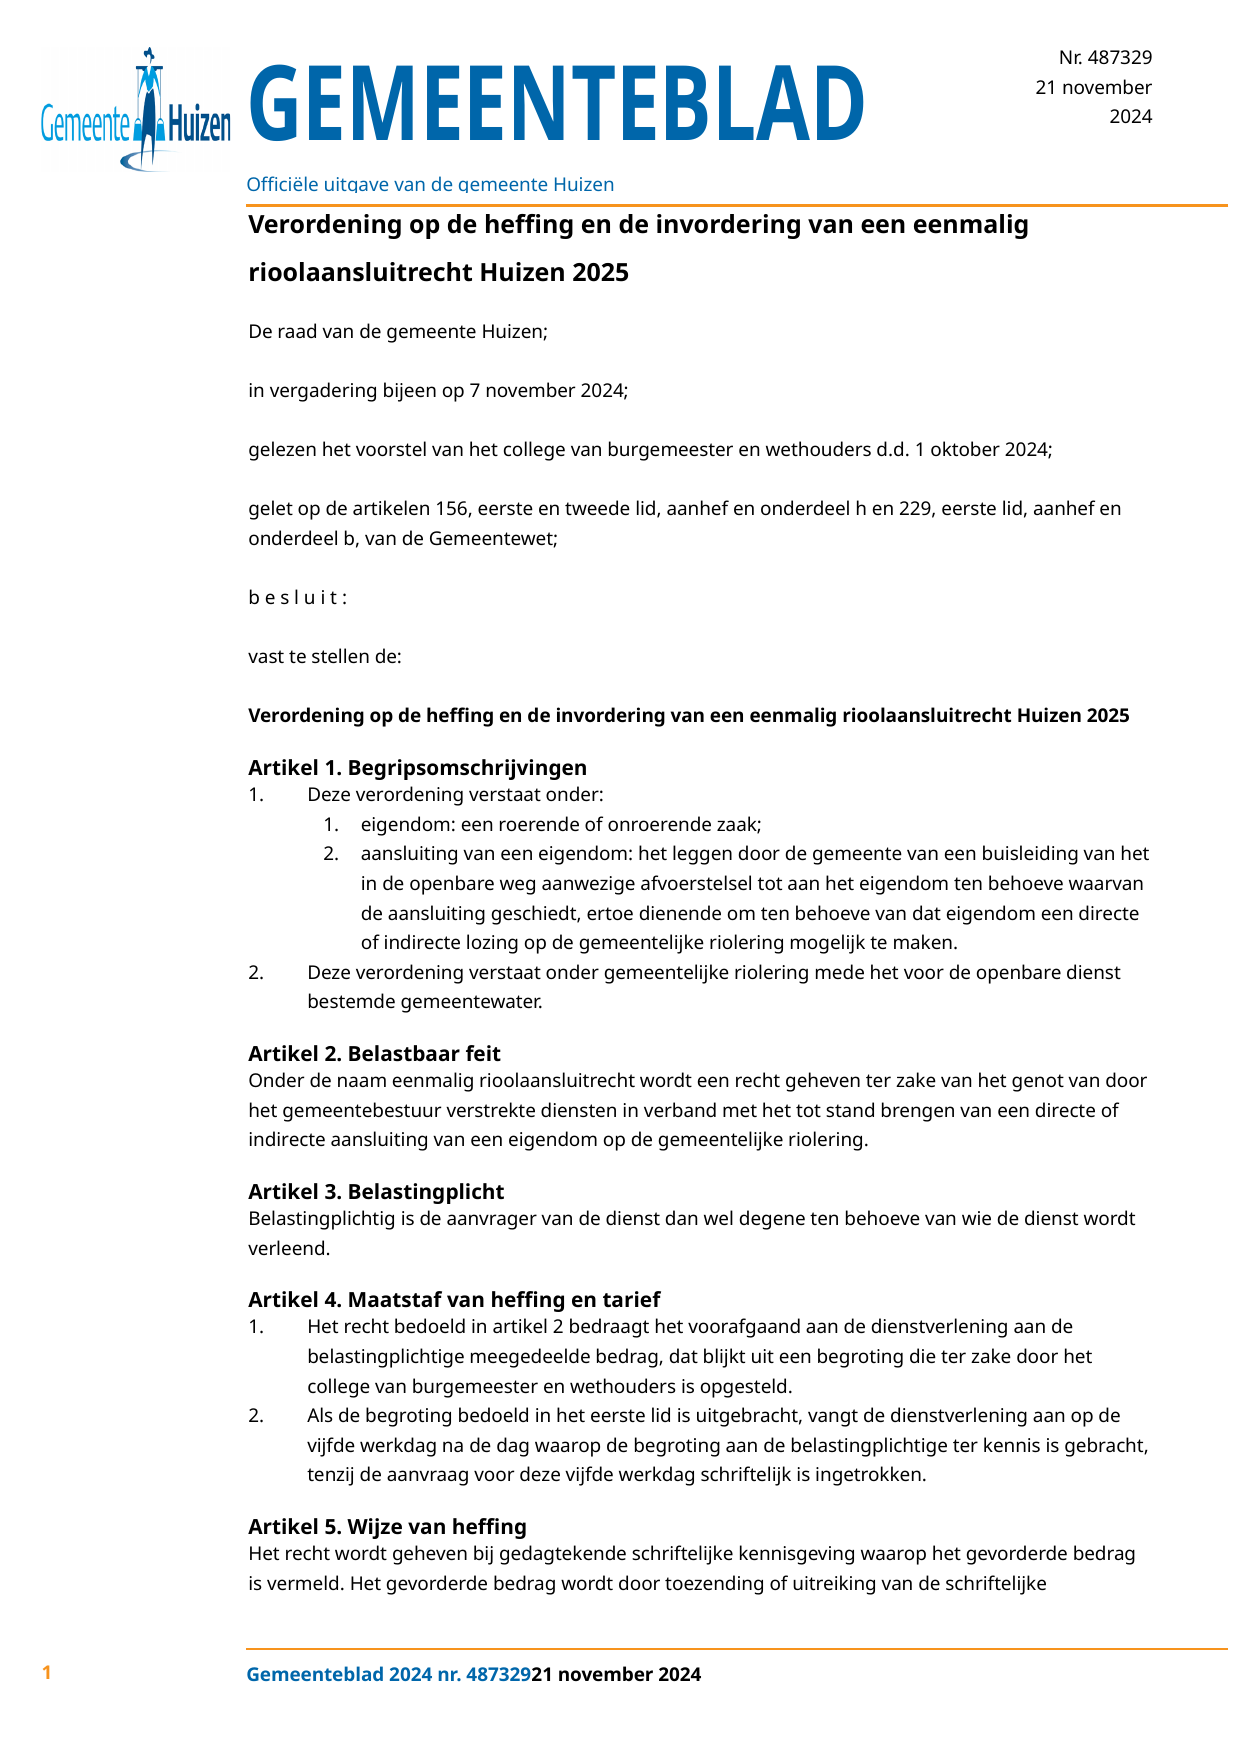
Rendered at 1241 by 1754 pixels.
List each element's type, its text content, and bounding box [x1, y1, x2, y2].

text gelezen het voorstel van het college van burgemeester en wethouders d.d. 1 oktober 2024; [248, 436, 1152, 462]
text b e s l u i t : [248, 584, 1152, 610]
text Artikel 4. Maatstaf van heffing en tarief [248, 1285, 1152, 1314]
text vast te stellen de: [248, 643, 1152, 669]
text Artikel 5. Wijze van heffing [248, 1512, 1152, 1541]
text De raad van de gemeente Huizen; [248, 318, 1152, 344]
text Verordening op de heffing en de invordering van een eenmalig rioolaansluitrecht Huizen 2025 [248, 702, 1152, 728]
text in vergadering bijeen op 7 november 2024; [248, 377, 1152, 403]
text Verordening op de heffing en de invordering van een eenmalig rioolaansluitrecht Huizen 2025 [248, 207, 1152, 288]
picture [41, 47, 231, 172]
list Als de begroting bedoeld in het eerste lid is uitgebracht, vangt de dienstverlening aan op de vijfde werkdag na de dag waarop de begroting aan de belastingplichtige ter kennis is gebracht, tenzij de aanvraag voor deze vijfde werkdag schriftelijk is ingetrokken. [248, 1402, 1152, 1487]
text Artikel 2. Belastbaar feit [248, 1039, 1152, 1067]
list aansluiting van een eigendom: het leggen door de gemeente van een buisleiding van het in de openbare weg aanwezige afvoerstelsel tot aan het eigendom ten behoeve waarvan de aansluiting geschiedt, ertoe dienende om ten behoeve van dat eigendom een directe of indirecte lozing op de gemeentelijke riolering mogelijk te maken. [323, 841, 1152, 955]
text Artikel 3. Belastingplicht [248, 1177, 1152, 1205]
list Deze verordening verstaat onder: [248, 781, 1152, 807]
text gelet op de artikelen 156, eerste en tweede lid, aanhef en onderdeel h en 229, eerste lid, aanhef en onderdeel b, van de Gemeentewet; [248, 495, 1152, 551]
text Onder de naam eenmalig rioolaansluitrecht wordt een recht geheven ter zake van het genot van door het gemeentebestuur verstrekte diensten in verband met het tot stand brengen van een directe of indirecte aansluiting van een eigendom op de gemeentelijke riolering. [248, 1067, 1152, 1152]
list eigendom: een roerende of onroerende zaak; [323, 811, 1152, 837]
list Deze verordening verstaat onder gemeentelijke riolering mede het voor de openbare dienst bestemde gemeentewater. [248, 959, 1152, 1014]
list Het recht bedoeld in artikel 2 bedraagt het voorafgaand aan de dienstverlening aan de belastingplichtige meegedeelde bedrag, dat blijkt uit een begroting die ter zake door het college van burgemeester en wethouders is opgesteld. [248, 1314, 1152, 1399]
text Artikel 1. Begripsomschrijvingen [248, 753, 1152, 781]
text Belastingplichtig is de aanvrager van de dienst dan wel degene ten behoeve van wie de dienst wordt verleend. [248, 1205, 1152, 1261]
text Het recht wordt geheven bij gedagtekende schriftelijke kennisgeving waarop het gevorderde bedrag is vermeld. Het gevorderde bedrag wordt door toezending of uitreiking van de schriftelijke [248, 1541, 1152, 1596]
